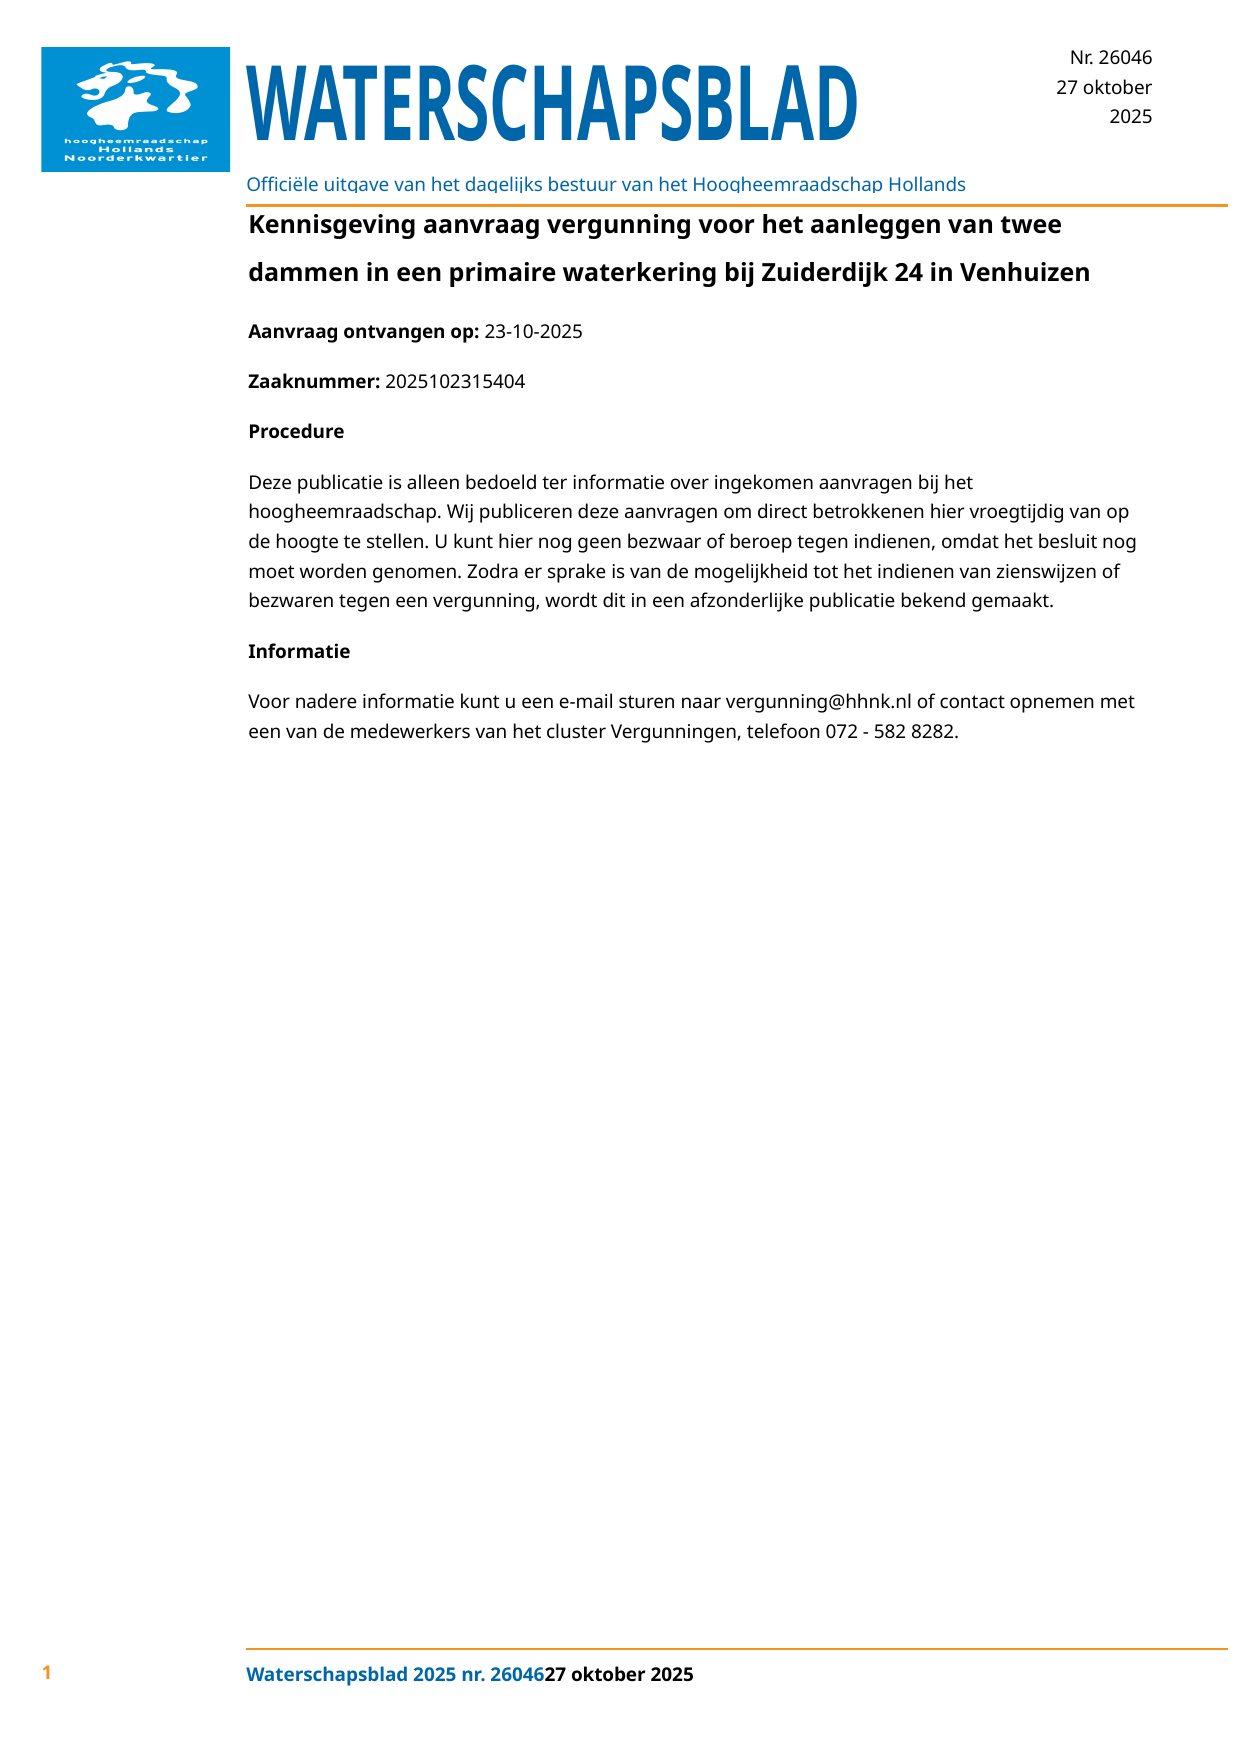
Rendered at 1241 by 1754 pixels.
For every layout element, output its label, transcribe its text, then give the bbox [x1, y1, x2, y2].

text Aanvraag ontvangen op: 23-10-2025 [248, 318, 1152, 344]
picture [129, 76, 144, 82]
text Zaaknummer: 2025102315404 [248, 368, 1152, 394]
text Informatie [248, 638, 1152, 664]
text Procedure [248, 419, 1152, 444]
text Voor nadere informatie kunt u een e-mail sturen naar vergunning@hhnk.nl of contact opnemen met een van de medewerkers van het cluster Vergunningen, telefoon 072 - 582 8282. [248, 688, 1152, 744]
picture [88, 87, 157, 130]
picture [118, 62, 197, 112]
picture [78, 64, 122, 99]
text Kennisgeving aanvraag vergunning voor het aanleggen van twee dammen in een primaire waterkering bij Zuiderdijk 24 in Venhuizen [248, 207, 1152, 288]
text Deze publicatie is alleen bedoeld ter informatie over ingekomen aanvragen bij het hoogheemraadschap. Wij publiceren deze aanvragen om direct betrokkenen hier vroegtijdig van op de hoogte te stellen. U kunt hier nog geen bezwaar of beroep tegen indienen, omdat het besluit nog moet worden genomen. Zodra er sprake is van de mogelijkheid tot het indienen van zienswijzen of bezwaren tegen een vergunning, wordt dit in een afzonderlijke publicatie bekend gemaakt. [248, 469, 1152, 613]
